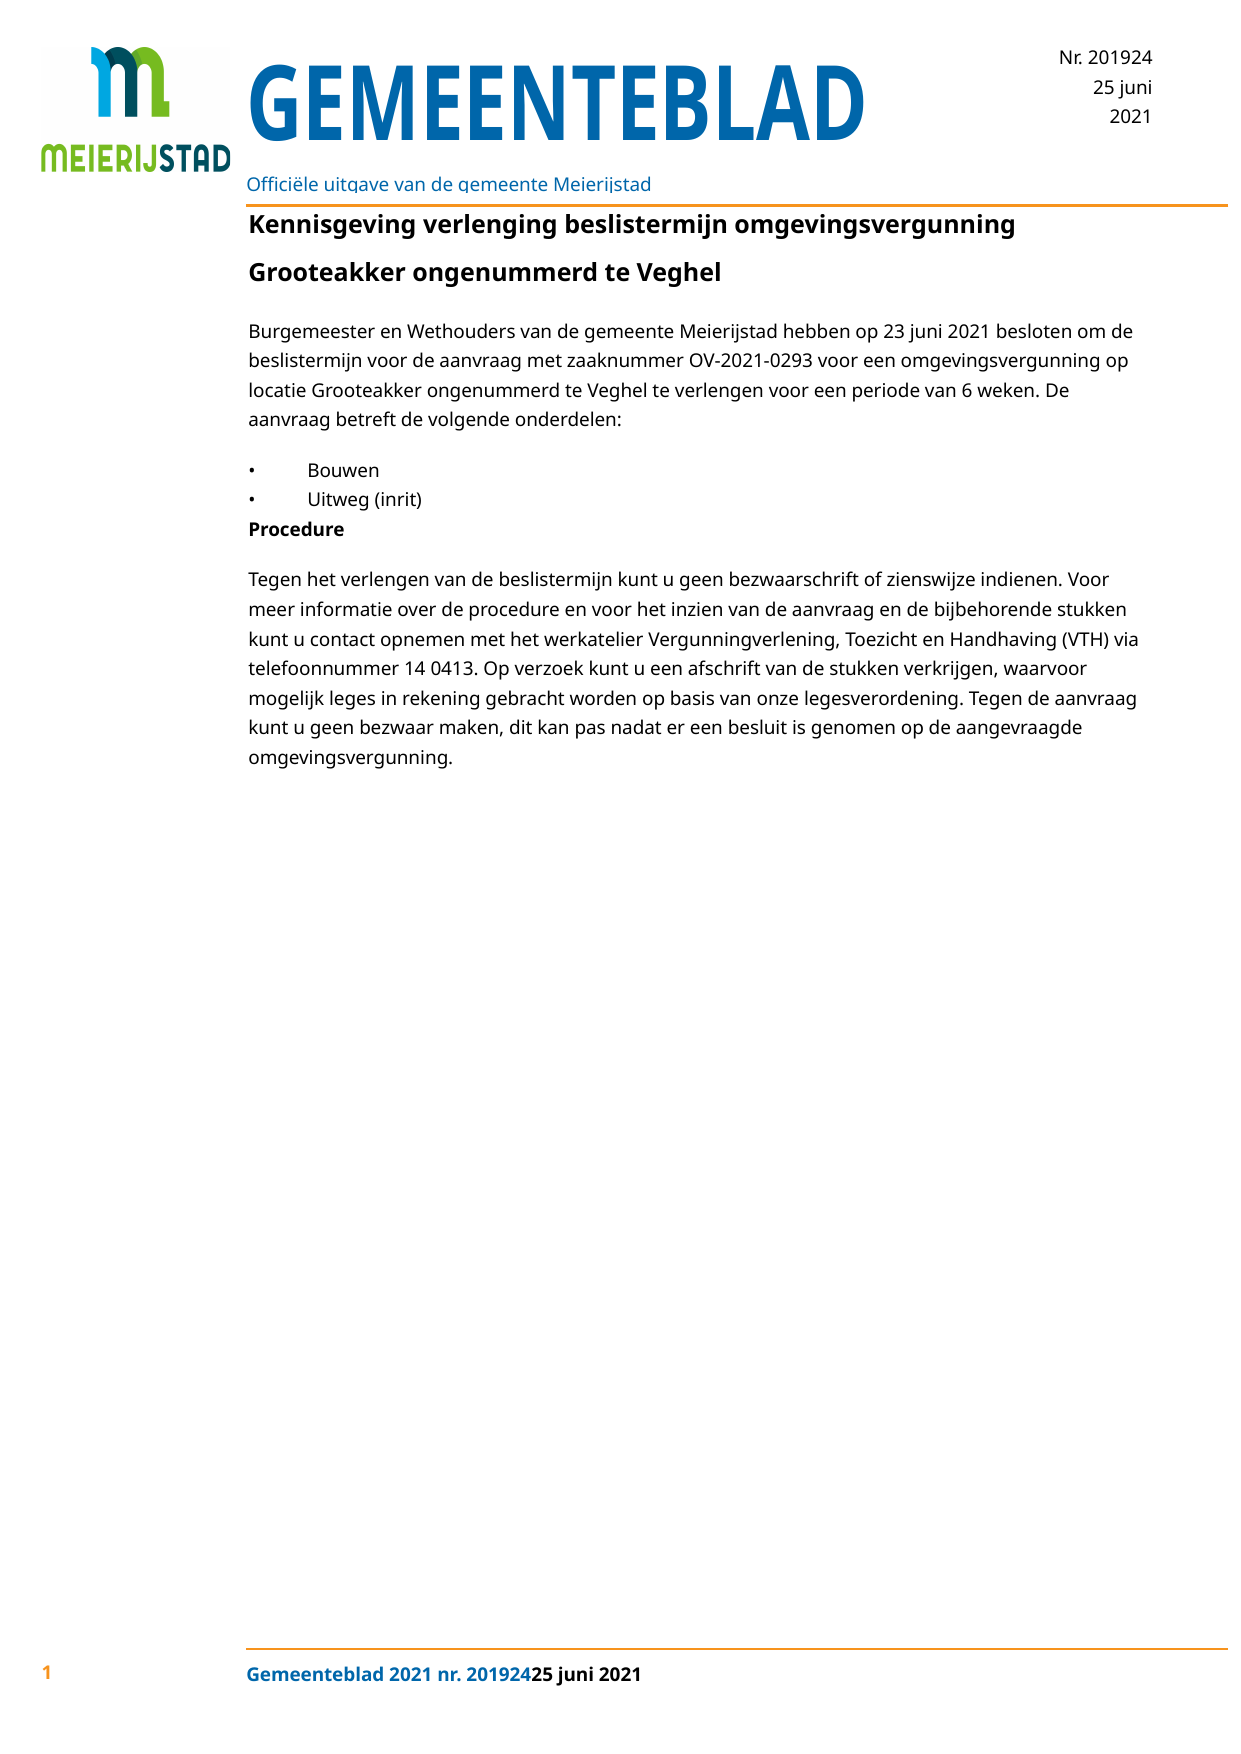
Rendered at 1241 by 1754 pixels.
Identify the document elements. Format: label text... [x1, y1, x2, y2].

text Burgemeester en Wethouders van de gemeente Meierijstad hebben op 23 juni 2021 besloten om de beslistermijn voor de aanvraag met zaaknummer OV-2021-0293 voor een omgevingsvergunning op locatie Grooteakker ongenummerd te Veghel te verlengen voor een periode van 6 weken. De aanvraag betreft de volgende onderdelen: [248, 318, 1152, 432]
list Bouwen [248, 457, 1152, 483]
text Procedure [248, 516, 1152, 542]
text Tegen het verlengen van de beslistermijn kunt u geen bezwaarschrift of zienswijze indienen. Voor meer informatie over de procedure en voor het inzien van de aanvraag en de bijbehorende stukken kunt u contact opnemen met het werkatelier Vergunningverlening, Toezicht en Handhaving (VTH) via telefoonnummer 14 0413. Op verzoek kunt u een afschrift van de stukken verkrijgen, waarvoor mogelijk leges in rekening gebracht worden op basis van onze legesverordening. Tegen de aanvraag kunt u geen bezwaar maken, dit kan pas nadat er een besluit is genomen op de aangevraagde omgevingsvergunning. [248, 567, 1152, 770]
list Uitweg (inrit) [248, 487, 1152, 512]
text Kennisgeving verlenging beslistermijn omgevingsvergunning Grooteakker ongenummerd te Veghel [248, 207, 1152, 288]
picture [41, 47, 231, 172]
